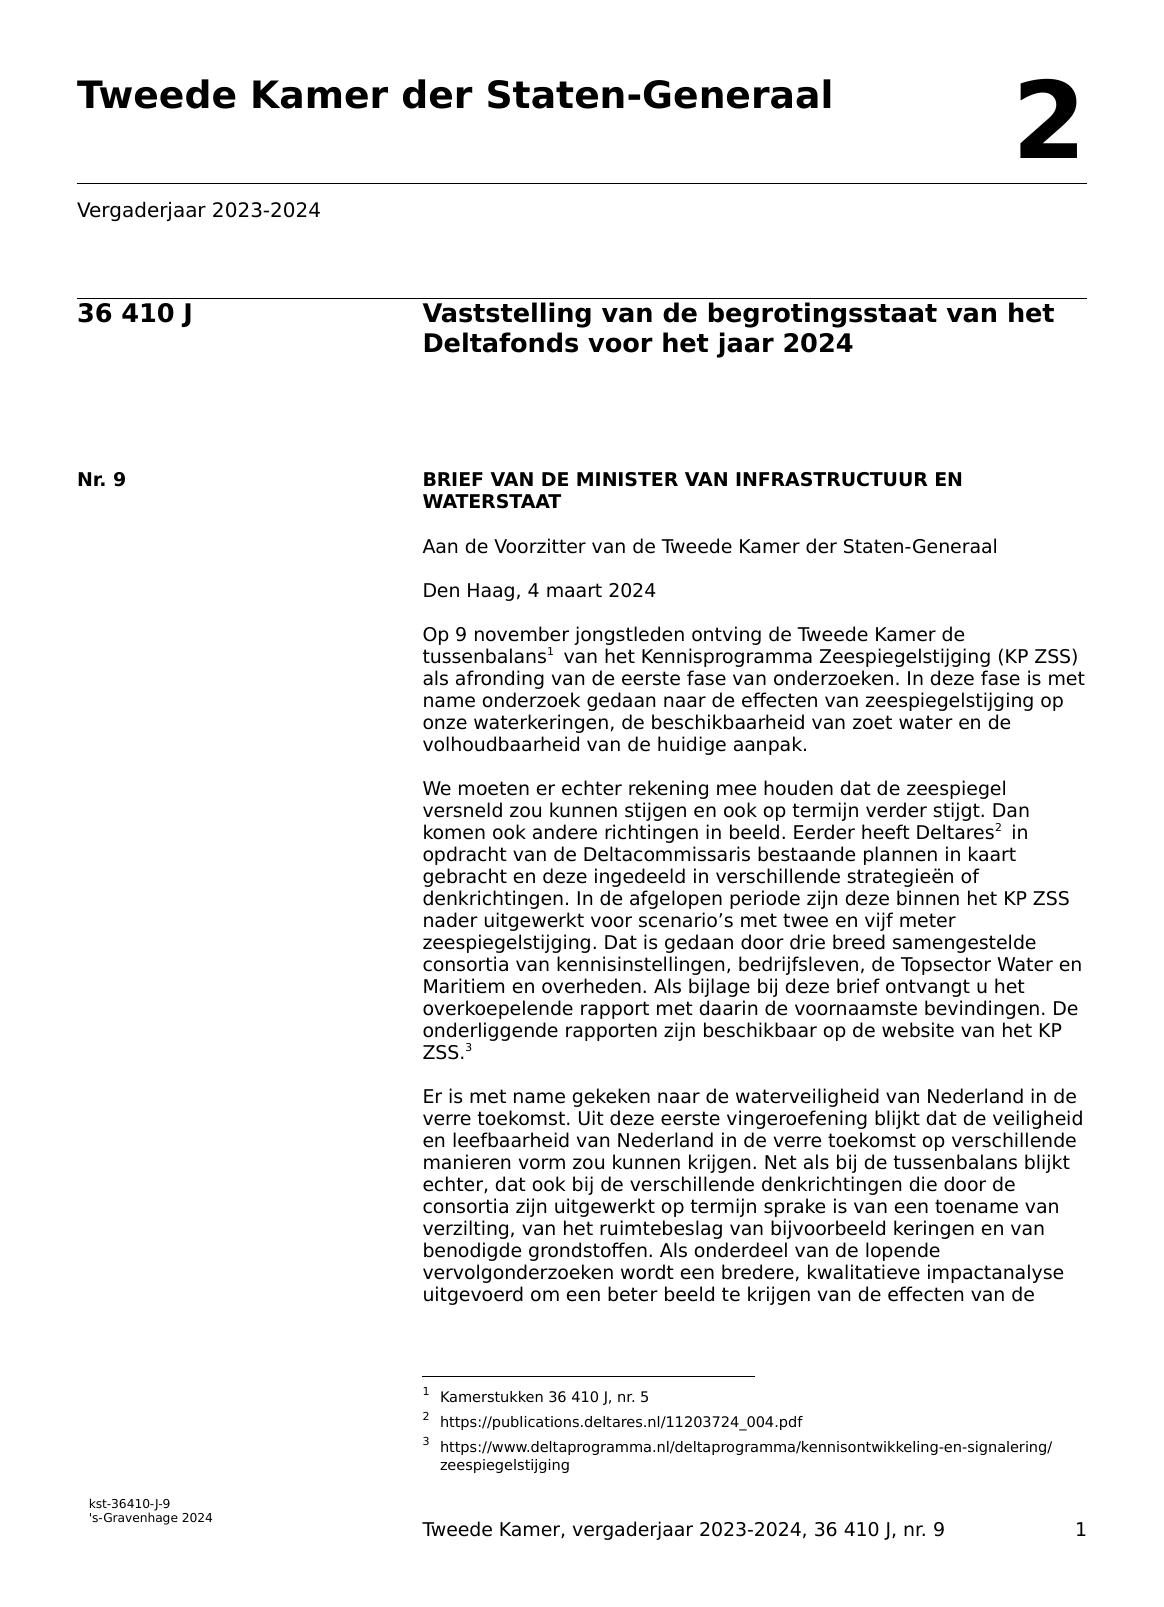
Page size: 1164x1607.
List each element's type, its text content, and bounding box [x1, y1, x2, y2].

text We moeten er echter rekening mee houden dat de zeespiegel versneld zou kunnen stijgen en ook op termijn verder stijgt. Dan komen ook andere richtingen in beeld. Eerder heeft Deltares in opdracht van de Deltacommissaris bestaande plannen in kaart gebracht en deze ingedeeld in verschillende strategieën of denkrichtingen. In de afgelopen periode zijn deze binnen het KP ZSS nader uitgewerkt voor scenario’s met twee en vijf meter zeespiegelstijging. Dat is gedaan door drie breed samengestelde consortia van kennisinstellingen, bedrijfsleven, de Topsector Water en Maritiem en overheden. Als bijlage bij deze brief ontvangt u het overkoepelende rapport met daarin de voornaamste bevindingen. De onderliggende rapporten zijn beschikbaar op de website van het KP ZSS. [422, 778, 1087, 1064]
text Er is met name gekeken naar de waterveiligheid van Nederland in de verre toekomst. Uit deze eerste vingeroefening blijkt dat de veiligheid en leefbaarheid van Nederland in de verre toekomst op verschillende manieren vorm zou kunnen krijgen. Net als bij de tussenbalans blijkt echter, dat ook bij de verschillende denkrichtingen die door de consortia zijn uitgewerkt op termijn sprake is van een toename van verzilting, van het ruimtebeslag van bijvoorbeeld keringen en van benodigde grondstoffen. Als onderdeel van de lopende vervolgonderzoeken wordt een bredere, kwalitatieve impactanalyse uitgevoerd om een beter beeld te krijgen van de effecten van de [422, 1086, 1087, 1306]
text Den Haag, 4 maart 2024 [422, 580, 1087, 602]
text Op 9 november jongstleden ontving de Tweede Kamer de tussenbalans van het Kennisprogramma Zeespiegelstijging (KP ZSS) als afronding van de eerste fase van onderzoeken. In deze fase is met name onderzoek gedaan naar de effecten van zeespiegelstijging op onze waterkeringen, de beschikbaarheid van zoet water en de volhoudbaarheid van de huidige aanpak. [422, 624, 1087, 756]
subtitle 36 410 J Vaststelling van de begrotingsstaat van het Deltafonds voor het jaar 2024 [77, 299, 1087, 358]
text https://www.deltaprogramma.nl/deltaprogramma/kennisontwikkeling-en-signalering/zeespiegelstijging [422, 1435, 1087, 1474]
table_cell Vergaderjaar 2023-2024 [77, 184, 1087, 298]
text 's-Gravenhage 2024 [88, 1511, 323, 1525]
text Kamerstukken 36 410 J, nr. 5 [422, 1385, 1087, 1407]
subtitle Nr. 9 BRIEF VAN DE MINISTER VAN INFRASTRUCTUUR EN WATERSTAAT [77, 469, 1087, 513]
text Aan de Voorzitter van de Tweede Kamer der Staten-Generaal [422, 536, 1087, 557]
text kst-36410-J-9 [88, 1497, 323, 1511]
table_header Tweede Kamer der Staten-Generaal [77, 59, 886, 183]
text https://publications.deltares.nl/11203724_004.pdf [422, 1410, 1087, 1432]
table_header 2 [886, 59, 1087, 183]
